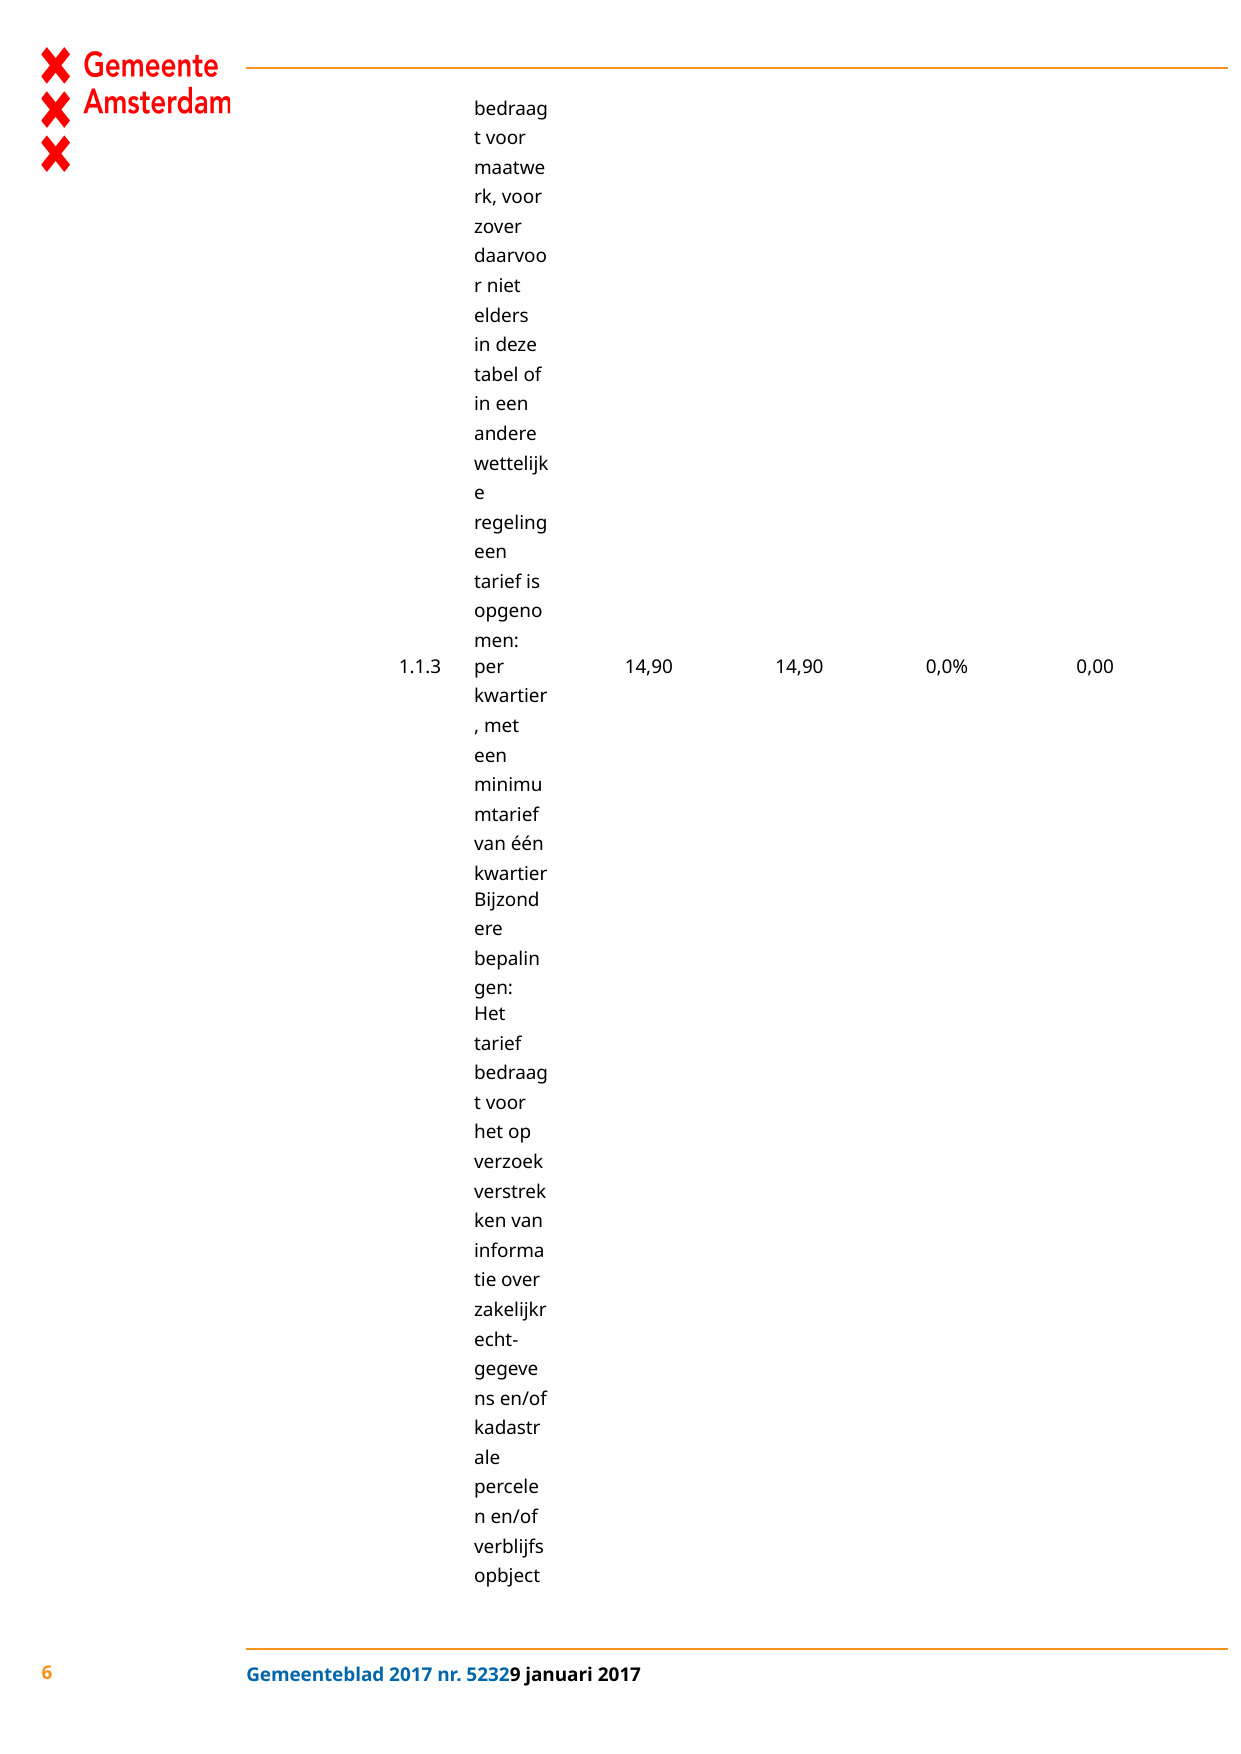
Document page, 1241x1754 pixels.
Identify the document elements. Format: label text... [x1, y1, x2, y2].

table_cell [775, 886, 850, 1000]
table_cell 14,90 [625, 653, 700, 886]
table_cell [248, 95, 323, 653]
table_cell [700, 886, 775, 1000]
table_cell 0,0% [926, 653, 1001, 886]
table_cell [549, 653, 624, 886]
table_cell [248, 653, 323, 886]
table_cell Het tarief bedraagt voor het op verzoek verstrekken van informatie over zakelijkrecht-gegevens en/of kadastrale percelen en/of verblijfsopbject [474, 1000, 549, 1588]
table_cell [399, 886, 474, 1000]
table_cell [549, 886, 624, 1000]
table_cell [625, 886, 700, 1000]
table_cell bedraagt voor maatwerk, voor zover daarvoor niet elders in deze tabel of in een andere wettelijke regeling een tarief is opgenomen: [474, 95, 549, 653]
table_cell [1001, 653, 1076, 886]
table_cell [850, 653, 926, 886]
table_cell [323, 95, 398, 653]
table_cell [700, 1000, 775, 1588]
table_cell [850, 886, 926, 1000]
table_cell [549, 95, 624, 653]
table_cell per kwartier, met een minimumtarief van één kwartier [474, 653, 549, 886]
table_cell [775, 1000, 850, 1588]
table_cell [625, 1000, 700, 1588]
table_cell [700, 95, 775, 653]
table_cell [248, 886, 323, 1000]
table_cell Bijzondere bepalingen: [474, 886, 549, 1000]
table_cell [700, 653, 775, 886]
table_cell [1076, 886, 1152, 1000]
table_cell [926, 886, 1001, 1000]
table_cell [323, 653, 398, 886]
table_cell [1001, 886, 1076, 1000]
table_cell [549, 1000, 624, 1588]
table_cell 14,90 [775, 653, 850, 886]
table_cell [399, 95, 474, 653]
picture [41, 47, 231, 172]
table_cell 1.1.3 [399, 653, 474, 886]
table_cell [323, 1000, 398, 1588]
table_cell [399, 1000, 474, 1588]
table_cell [850, 95, 926, 653]
table_cell [1076, 1000, 1152, 1588]
table_cell [323, 886, 398, 1000]
table_cell [1076, 95, 1152, 653]
table_cell [248, 1000, 323, 1588]
table_cell [926, 1000, 1001, 1588]
table_cell [625, 95, 700, 653]
table_cell 0,00 [1076, 653, 1152, 886]
table_cell [850, 1000, 926, 1588]
table_cell [775, 95, 850, 653]
table_cell [1001, 1000, 1076, 1588]
table_cell [926, 95, 1001, 653]
table_cell [1001, 95, 1076, 653]
